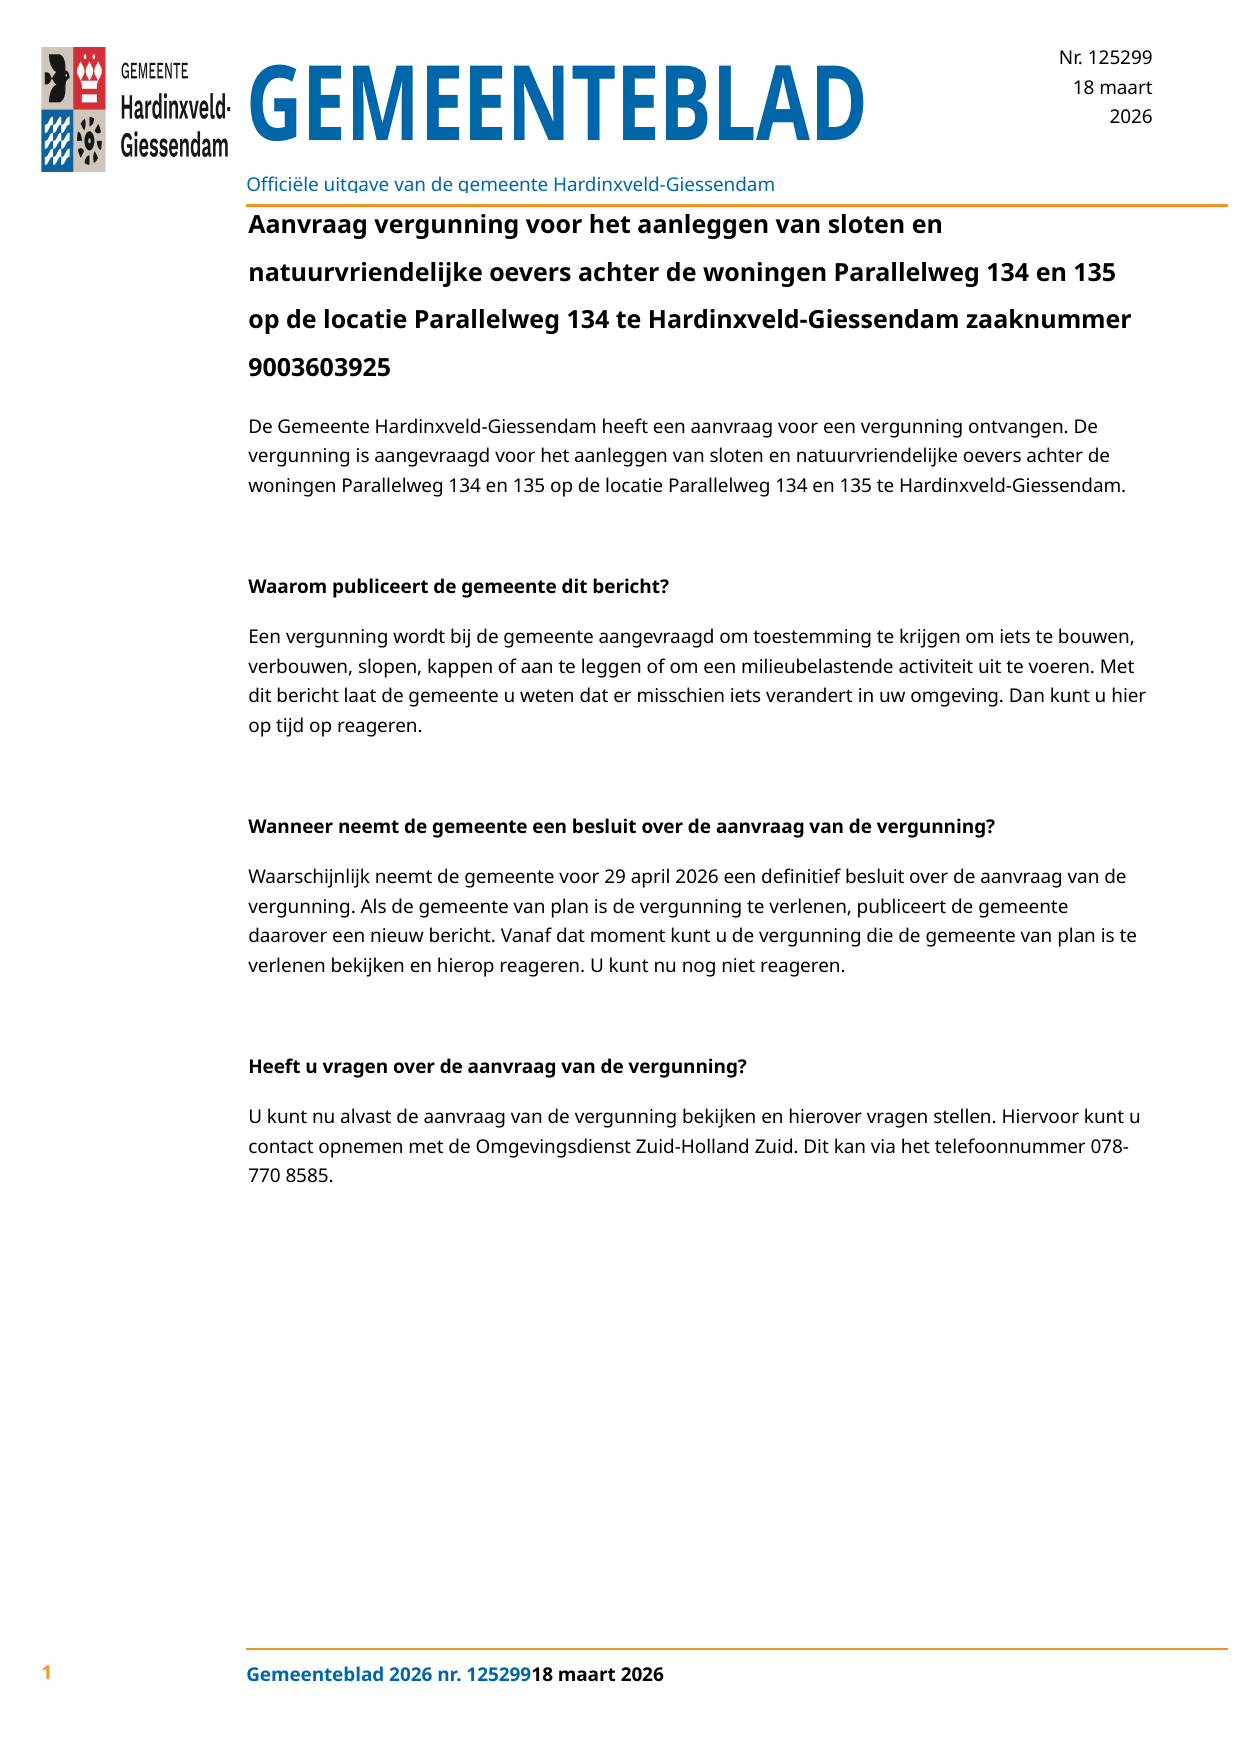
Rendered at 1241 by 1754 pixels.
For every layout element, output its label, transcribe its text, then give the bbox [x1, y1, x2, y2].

text Waarom publiceert de gemeente dit bericht? [248, 573, 1152, 599]
picture [41, 47, 231, 172]
text De Gemeente Hardinxveld-Giessendam heeft een aanvraag voor een vergunning ontvangen. De vergunning is aangevraagd voor het aanleggen van sloten en natuurvriendelijke oevers achter de woningen Parallelweg 134 en 135 op de locatie Parallelweg 134 en 135 te Hardinxveld-Giessendam. [248, 413, 1152, 498]
text U kunt nu alvast de aanvraag van de vergunning bekijken en hierover vragen stellen. Hiervoor kunt u contact opnemen met de Omgevingsdienst Zuid-Holland Zuid. Dit kan via het telefoonnummer 078-770 8585. [248, 1103, 1152, 1188]
text Aanvraag vergunning voor het aanleggen van sloten en natuurvriendelijke oevers achter de woningen Parallelweg 134 en 135 op de locatie Parallelweg 134 te Hardinxveld-Giessendam zaaknummer 9003603925 [248, 207, 1152, 384]
text Waarschijnlijk neemt de gemeente voor 29 april 2026 een definitief besluit over de aanvraag van de vergunning. Als de gemeente van plan is de vergunning te verlenen, publiceert de gemeente daarover een nieuw bericht. Vanaf dat moment kunt u de vergunning die de gemeente van plan is te verlenen bekijken en hierop reageren. U kunt nu nog niet reageren. [248, 863, 1152, 978]
text Wanneer neemt de gemeente een besluit over de aanvraag van de vergunning? [248, 813, 1152, 839]
text Een vergunning wordt bij de gemeente aangevraagd om toestemming te krijgen om iets te bouwen, verbouwen, slopen, kappen of aan te leggen of om een milieubelastende activiteit uit te voeren. Met dit bericht laat de gemeente u weten dat er misschien iets verandert in uw omgeving. Dan kunt u hier op tijd op reageren. [248, 623, 1152, 738]
text Heeft u vragen over de aanvraag van de vergunning? [248, 1053, 1152, 1079]
